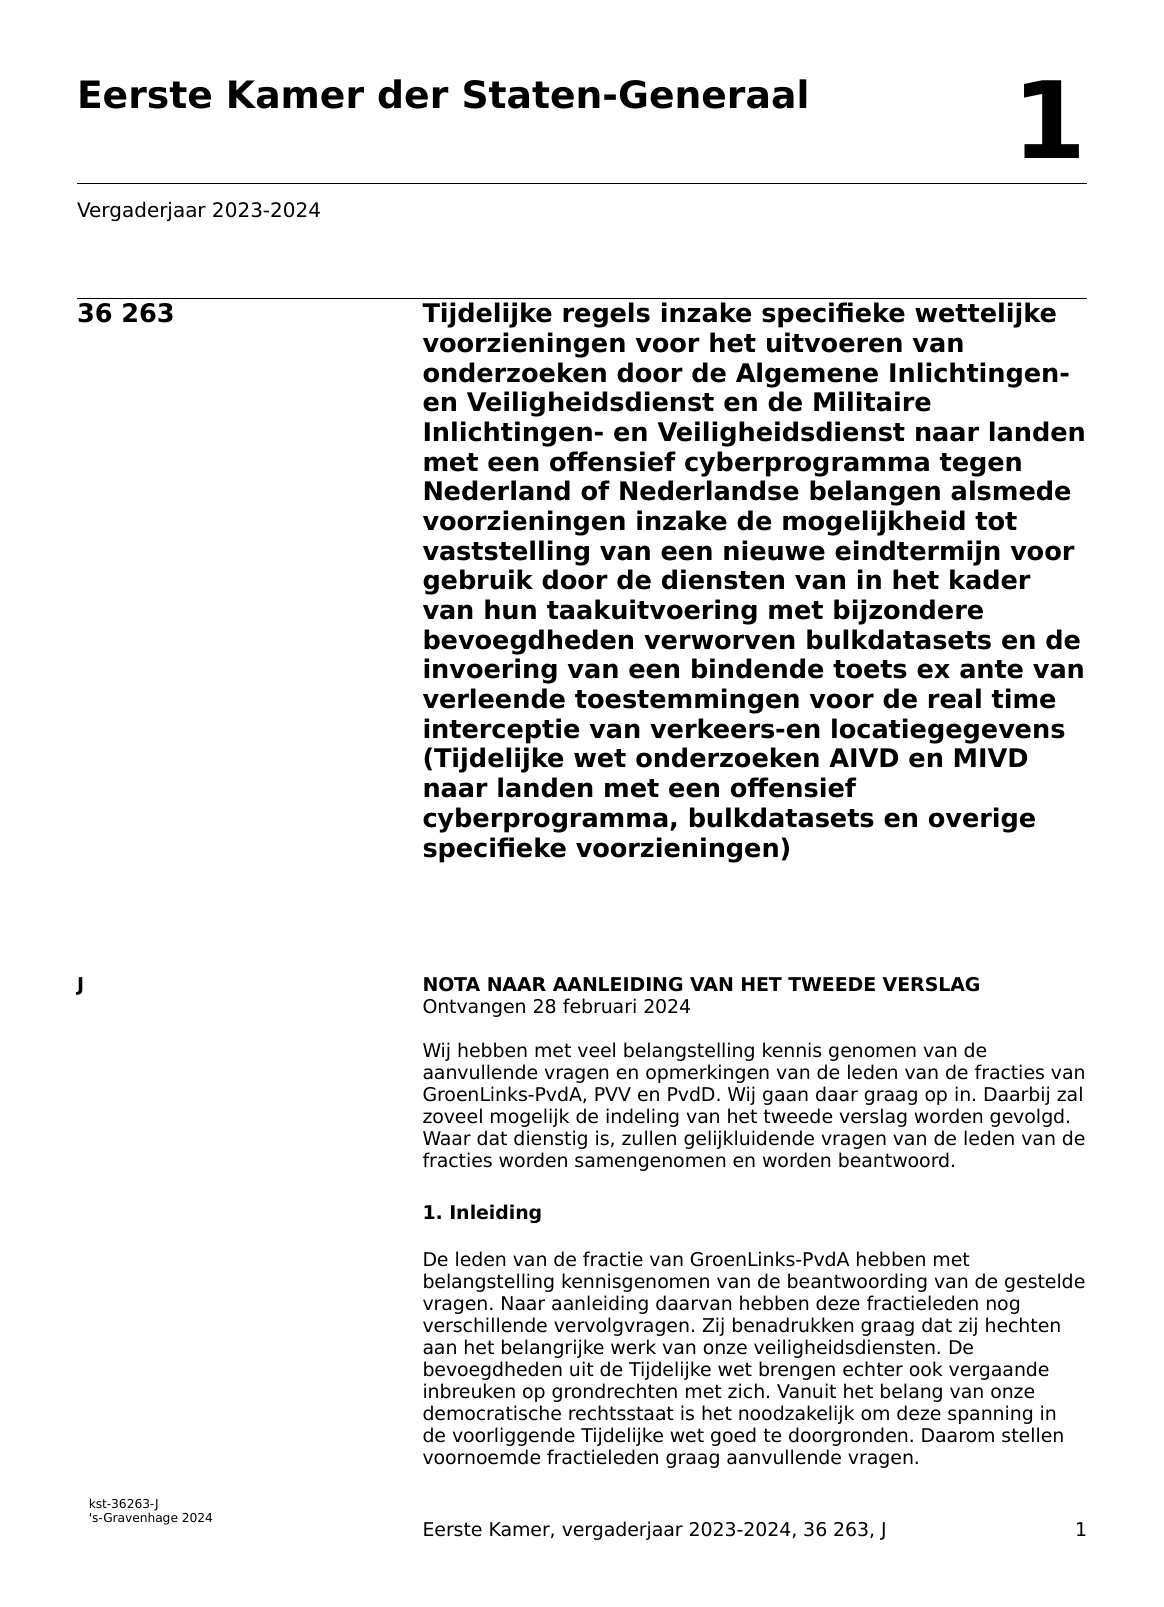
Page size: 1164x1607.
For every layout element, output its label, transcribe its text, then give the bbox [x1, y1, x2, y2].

subtitle 36 263 Tijdelijke regels inzake specifieke wettelijke voorzieningen voor het uitvoeren van onderzoeken door de Algemene Inlichtingen- en Veiligheidsdienst en de Militaire Inlichtingen- en Veiligheidsdienst naar landen met een offensief cyberprogramma tegen Nederland of Nederlandse belangen alsmede voorzieningen inzake de mogelijkheid tot vaststelling van een nieuwe eindtermijn voor gebruik door de diensten van in het kader van hun taakuitvoering met bijzondere bevoegdheden verworven bulkdatasets en de invoering van een bindende toets ex ante van verleende toestemmingen voor de real time interceptie van verkeers-en locatiegegevens (Tijdelijke wet onderzoeken AIVD en MIVD naar landen met een offensief cyberprogramma, bulkdatasets en overige specifieke voorzieningen) [77, 299, 1087, 863]
text kst-36263-J [88, 1497, 323, 1511]
subtitle J NOTA NAAR AANLEIDING VAN HET TWEEDE VERSLAG [77, 974, 1087, 996]
text De leden van de fractie van GroenLinks-PvdA hebben met belangstelling kennisgenomen van de beantwoording van de gestelde vragen. Naar aanleiding daarvan hebben deze fractieleden nog verschillende vervolgvragen. Zij benadrukken graag dat zij hechten aan het belangrijke werk van onze veiligheidsdiensten. De bevoegdheden uit de Tijdelijke wet brengen echter ook vergaande inbreuken op grondrechten met zich. Vanuit het belang van onze democratische rechtsstaat is het noodzakelijk om deze spanning in de voorliggende Tijdelijke wet goed te doorgronden. Daarom stellen voornoemde fractieleden graag aanvullende vragen. [422, 1249, 1087, 1469]
table_cell Vergaderjaar 2023-2024 [77, 184, 1087, 298]
text 's-Gravenhage 2024 [88, 1511, 323, 1525]
text Ontvangen 28 februari 2024 [422, 996, 1087, 1018]
table_header 1 [886, 59, 1087, 183]
text Wij hebben met veel belangstelling kennis genomen van de aanvullende vragen en opmerkingen van de leden van de fracties van GroenLinks-PvdA, PVV en PvdD. Wij gaan daar graag op in. Daarbij zal zoveel mogelijk de indeling van het tweede verslag worden gevolgd. Waar dat dienstig is, zullen gelijkluidende vragen van de leden van de fracties worden samengenomen en worden beantwoord. [422, 1040, 1087, 1172]
subtitle 1. Inleiding [422, 1202, 1087, 1224]
table_header Eerste Kamer der Staten-Generaal [77, 59, 886, 183]
